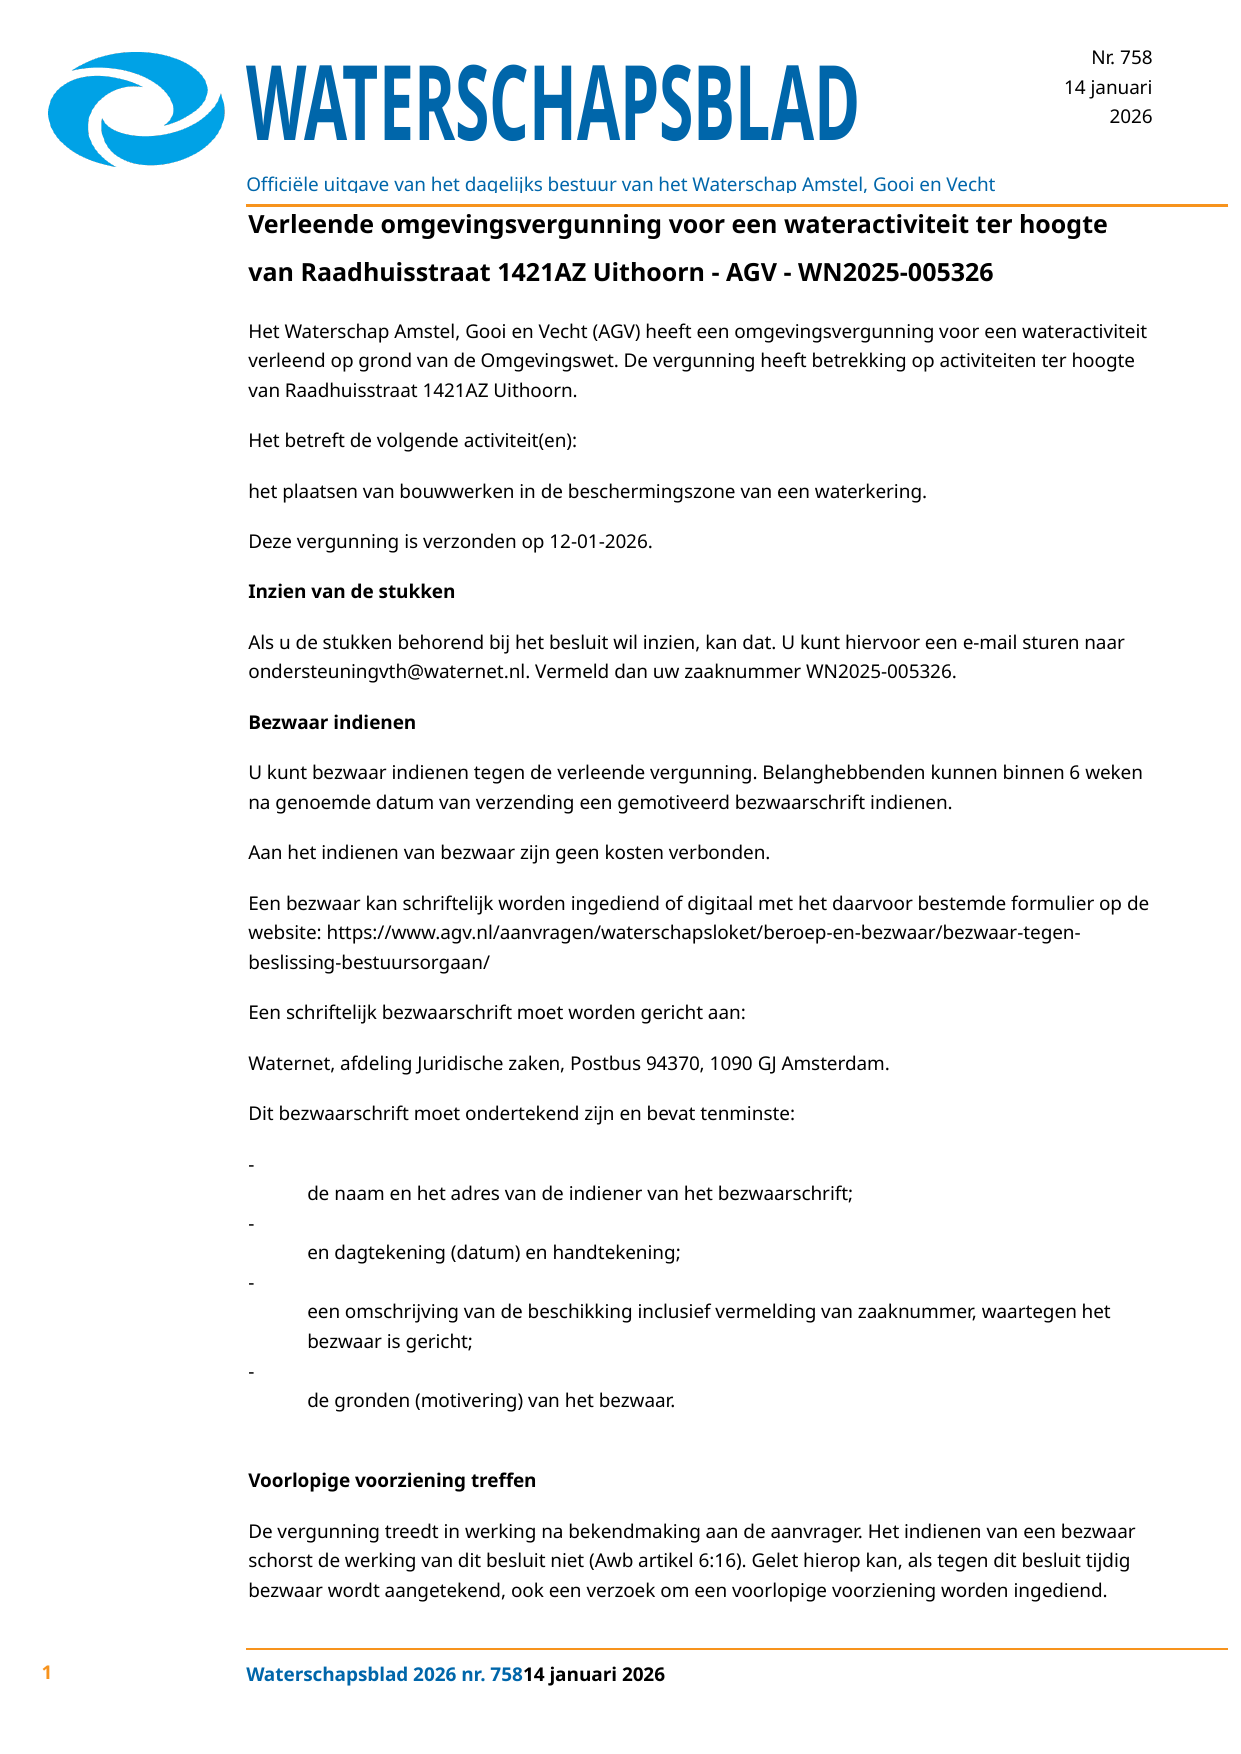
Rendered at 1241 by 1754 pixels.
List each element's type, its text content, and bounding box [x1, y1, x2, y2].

text Verleende omgevingsvergunning voor een wateractiviteit ter hoogte van Raadhuisstraat 1421AZ Uithoorn - AGV - WN2025-005326 [248, 207, 1152, 288]
text Waternet, afdeling Juridische zaken, Postbus 94370, 1090 GJ Amsterdam. [248, 1050, 1152, 1076]
list de gronden (motivering) van het bezwaar. [248, 1387, 1152, 1413]
text Het Waterschap Amstel, Gooi en Vecht (AGV) heeft een omgevingsvergunning voor een wateractiviteit verleend op grond van de Omgevingswet. De vergunning heeft betrekking op activiteiten ter hoogte van Raadhuisstraat 1421AZ Uithoorn. [248, 318, 1152, 403]
text U kunt bezwaar indienen tegen de verleende vergunning. Belanghebbenden kunnen binnen 6 weken na genoemde datum van verzending een gemotiveerd bezwaarschrift indienen. [248, 759, 1152, 815]
text Dit bezwaarschrift moet ondertekend zijn en bevat tenminste: [248, 1100, 1152, 1126]
text Voorlopige voorziening treffen [248, 1467, 1152, 1493]
text Deze vergunning is verzonden op 12-01-2026. [248, 528, 1152, 554]
text Inzien van de stukken [248, 579, 1152, 604]
picture [41, 47, 231, 172]
text De vergunning treedt in werking na bekendmaking aan de aanvrager. Het indienen van een bezwaar schorst de werking van dit besluit niet (Awb artikel 6:16). Gelet hierop kan, als tegen dit besluit tijdig bezwaar wordt aangetekend, ook een verzoek om een voorlopige voorziening worden ingediend. [248, 1518, 1152, 1603]
text Aan het indienen van bezwaar zijn geen kosten verbonden. [248, 839, 1152, 865]
text Een bezwaar kan schriftelijk worden ingediend of digitaal met het daarvoor bestemde formulier op de website: https://www.agv.nl/aanvragen/waterschapsloket/beroep-en-bezwaar/bezwaar-tegen-beslissing-bestuursorgaan/ [248, 890, 1152, 975]
list de naam en het adres van de indiener van het bezwaarschrift; [248, 1180, 1152, 1206]
text Als u de stukken behorend bij het besluit wil inzien, kan dat. U kunt hiervoor een e-mail sturen naar ondersteuningvth@waternet.nl. Vermeld dan uw zaaknummer WN2025-005326. [248, 629, 1152, 684]
text Het betreft de volgende activiteit(en): [248, 427, 1152, 453]
list een omschrijving van de beschikking inclusief vermelding van zaaknummer, waartegen het bezwaar is gericht; [248, 1299, 1152, 1354]
text Bezwaar indienen [248, 709, 1152, 735]
list en dagtekening (datum) en handtekening; [248, 1239, 1152, 1265]
text het plaatsen van bouwwerken in de beschermingszone van een waterkering. [248, 478, 1152, 504]
text Een schriftelijk bezwaarschrift moet worden gericht aan: [248, 999, 1152, 1025]
